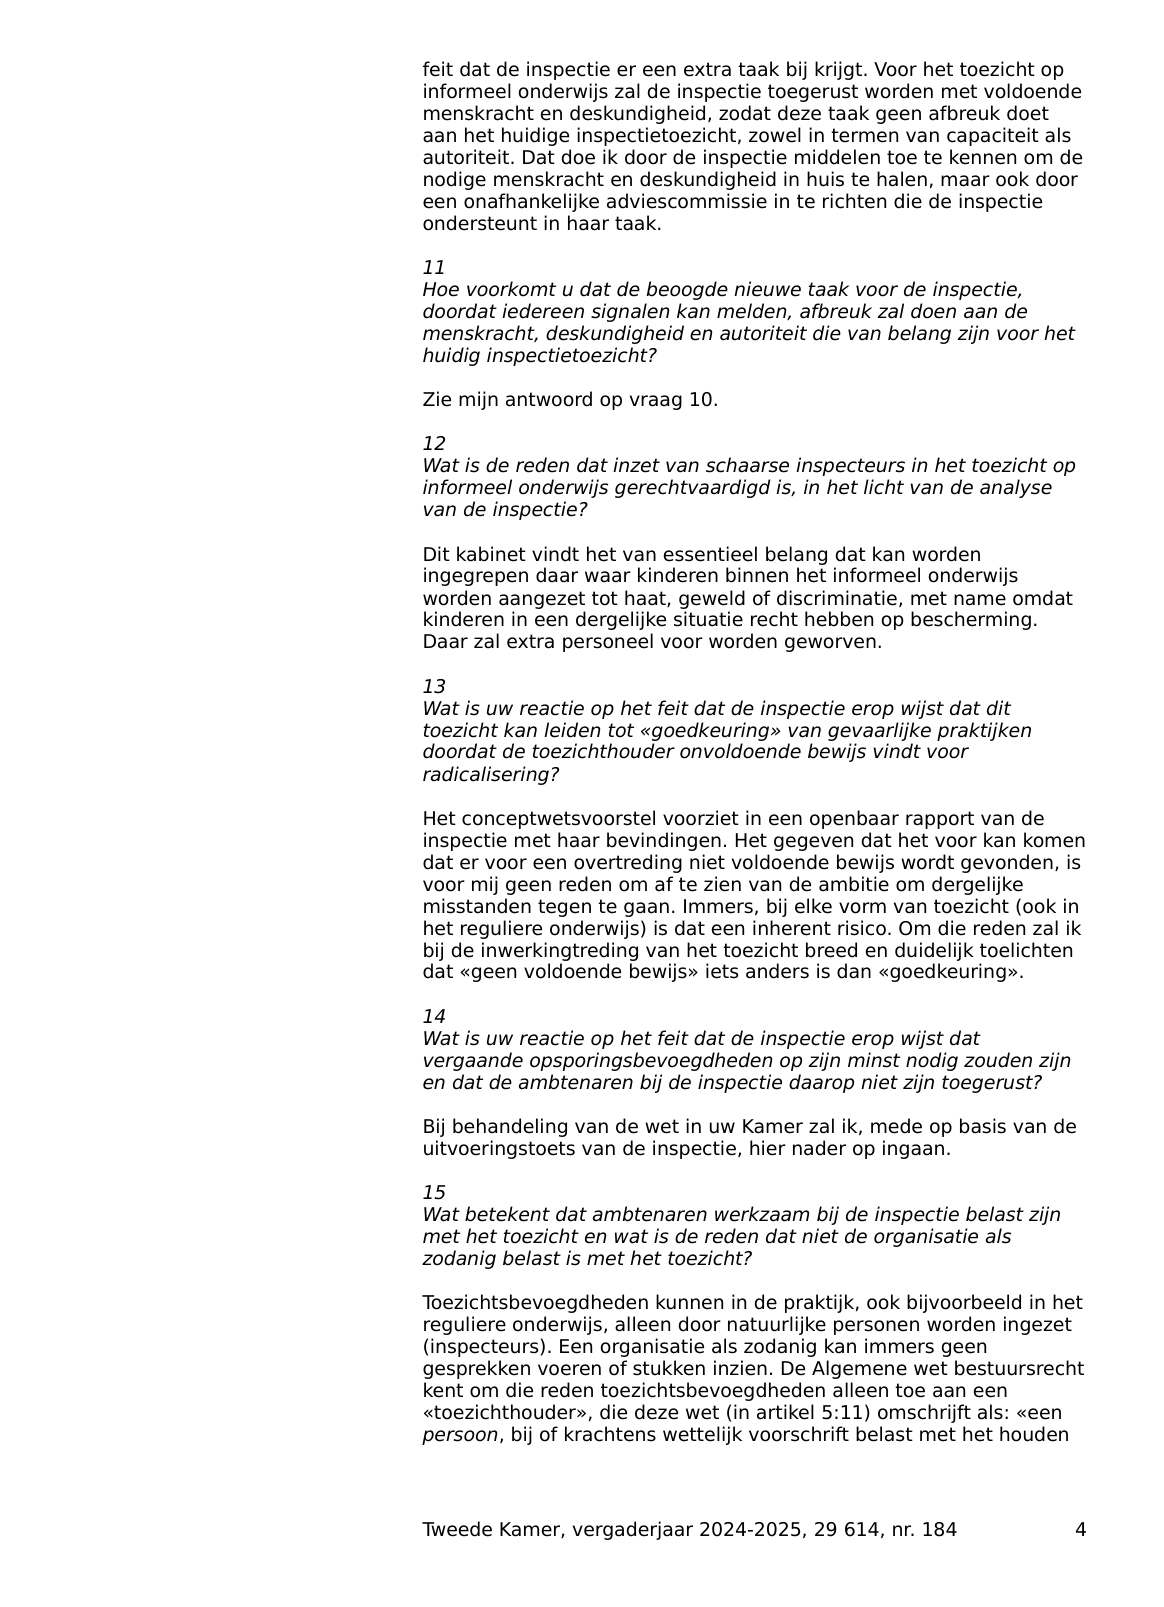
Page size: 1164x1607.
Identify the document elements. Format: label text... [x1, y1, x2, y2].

text Het conceptwetsvoorstel voorziet in een openbaar rapport van de inspectie met haar bevindingen. Het gegeven dat het voor kan komen dat er voor een overtreding niet voldoende bewijs wordt gevonden, is voor mij geen reden om af te zien van de ambitie om dergelijke misstanden tegen te gaan. Immers, bij elke vorm van toezicht (ook in het reguliere onderwijs) is dat een inherent risico. Om die reden zal ik bij de inwerkingtreding van het toezicht breed en duidelijk toelichten dat «geen voldoende bewijs» iets anders is dan «goedkeuring». [422, 808, 1087, 983]
text Wat is uw reactie op het feit dat de inspectie erop wijst dat dit toezicht kan leiden tot «goedkeuring» van gevaarlijke praktijken doordat de toezichthouder onvoldoende bewijs vindt voor radicalisering? [422, 697, 1087, 785]
text Wat betekent dat ambtenaren werkzaam bij de inspectie belast zijn met het toezicht en wat is de reden dat niet de organisatie als zodanig belast is met het toezicht? [422, 1204, 1087, 1270]
text Dit kabinet vindt het van essentieel belang dat kan worden ingegrepen daar waar kinderen binnen het informeel onderwijs worden aangezet tot haat, geweld of discriminatie, met name omdat kinderen in een dergelijke situatie recht hebben op bescherming. Daar zal extra personeel voor worden geworven. [422, 543, 1087, 653]
text 15 [422, 1182, 1087, 1204]
text 14 [422, 1006, 1087, 1028]
text 11 [422, 257, 1087, 279]
text Wat is uw reactie op het feit dat de inspectie erop wijst dat vergaande opsporingsbevoegdheden op zijn minst nodig zouden zijn en dat de ambtenaren bij de inspectie daarop niet zijn toegerust? [422, 1028, 1087, 1093]
text 13 [422, 676, 1087, 697]
text Wat is de reden dat inzet van schaarse inspecteurs in het toezicht op informeel onderwijs gerechtvaardigd is, in het licht van de analyse van de inspectie? [422, 455, 1087, 521]
text Toezichtsbevoegdheden kunnen in de praktijk, ook bijvoorbeeld in het reguliere onderwijs, alleen door natuurlijke personen worden ingezet (inspecteurs). Een organisatie als zodanig kan immers geen gesprekken voeren of stukken inzien. De Algemene wet bestuursrecht kent om die reden toezichtsbevoegdheden alleen toe aan een «toezichthouder», die deze wet (in artikel 5:11) omschrijft als: «een persoon, bij of krachtens wettelijk voorschrift belast met het houden [422, 1292, 1087, 1446]
text Bij behandeling van de wet in uw Kamer zal ik, mede op basis van de uitvoeringstoets van de inspectie, hier nader op ingaan. [422, 1116, 1087, 1160]
text 12 [422, 433, 1087, 455]
text Hoe voorkomt u dat de beoogde nieuwe taak voor de inspectie, doordat iedereen signalen kan melden, afbreuk zal doen aan de menskracht, deskundigheid en autoriteit die van belang zijn voor het huidig inspectietoezicht? [422, 279, 1087, 367]
text feit dat de inspectie er een extra taak bij krijgt. Voor het toezicht op informeel onderwijs zal de inspectie toegerust worden met voldoende menskracht en deskundigheid, zodat deze taak geen afbreuk doet aan het huidige inspectietoezicht, zowel in termen van capaciteit als autoriteit. Dat doe ik door de inspectie middelen toe te kennen om de nodige menskracht en deskundigheid in huis te halen, maar ook door een onafhankelijke adviescommissie in te richten die de inspectie ondersteunt in haar taak. [422, 59, 1087, 235]
text Zie mijn antwoord op vraag 10. [422, 389, 1087, 411]
